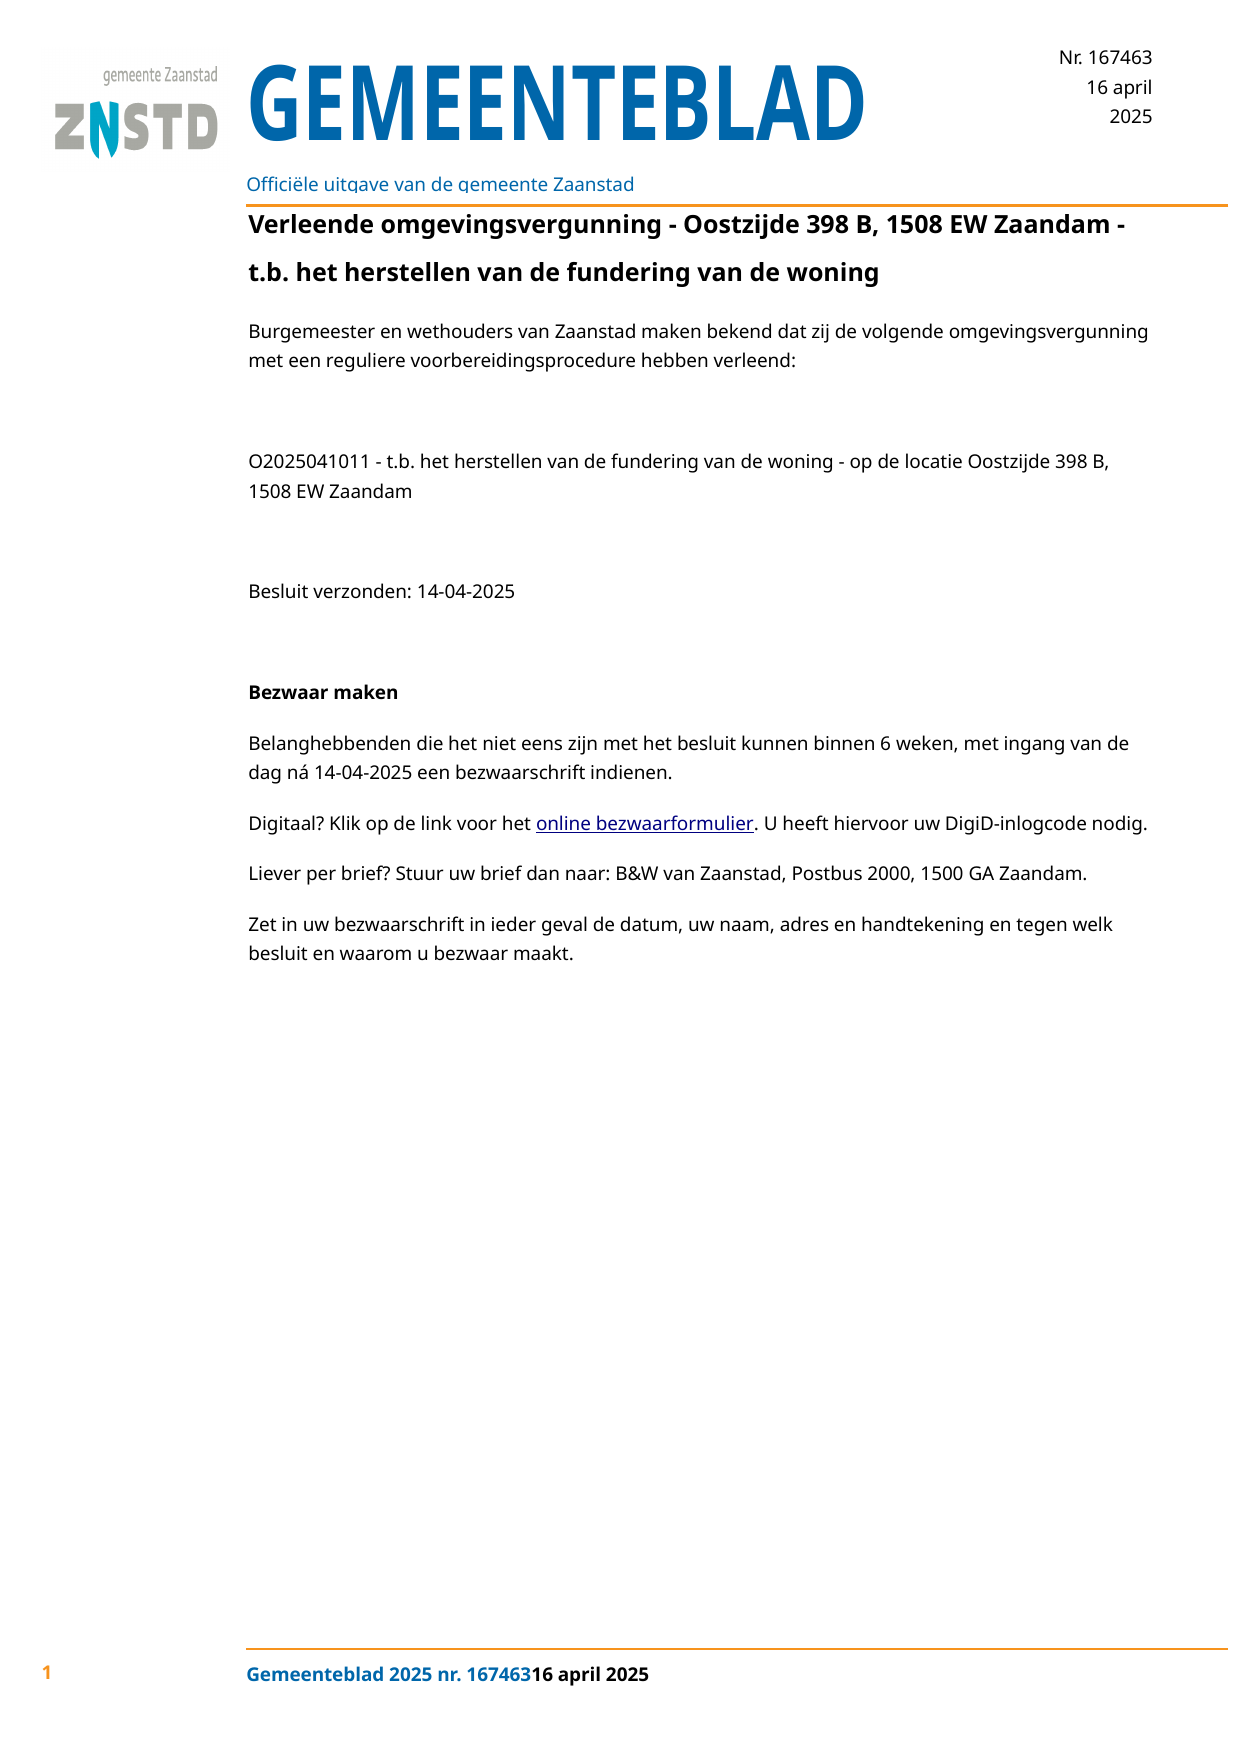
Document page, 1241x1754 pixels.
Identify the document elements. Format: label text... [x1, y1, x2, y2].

text Belanghebbenden die het niet eens zijn met het besluit kunnen binnen 6 weken, met ingang van de dag ná 14-04-2025 een bezwaarschrift indienen. [248, 730, 1152, 785]
text Liever per brief? Stuur uw brief dan naar: B&W van Zaanstad, Postbus 2000, 1500 GA Zaandam. [248, 860, 1152, 886]
text Verleende omgevingsvergunning - Oostzijde 398 B, 1508 EW Zaandam - t.b. het herstellen van de fundering van de woning [248, 207, 1152, 288]
text Digitaal? Klik op de link voor het online bezwaarformulier. U heeft hiervoor uw DigiD-inlogcode nodig. [248, 810, 1152, 836]
text O2025041011 - t.b. het herstellen van de fundering van de woning - op de locatie Oostzijde 398 B, 1508 EW Zaandam [248, 448, 1152, 504]
picture [41, 47, 231, 172]
text Burgemeester en wethouders van Zaanstad maken bekend dat zij de volgende omgevingsvergunning met een reguliere voorbereidingsprocedure hebben verleend: [248, 318, 1152, 373]
text Bezwaar maken [248, 679, 1152, 705]
text Besluit verzonden: 14-04-2025 [248, 579, 1152, 604]
text Zet in uw bezwaarschrift in ieder geval de datum, uw naam, adres en handtekening en tegen welk besluit en waarom u bezwaar maakt. [248, 911, 1152, 966]
